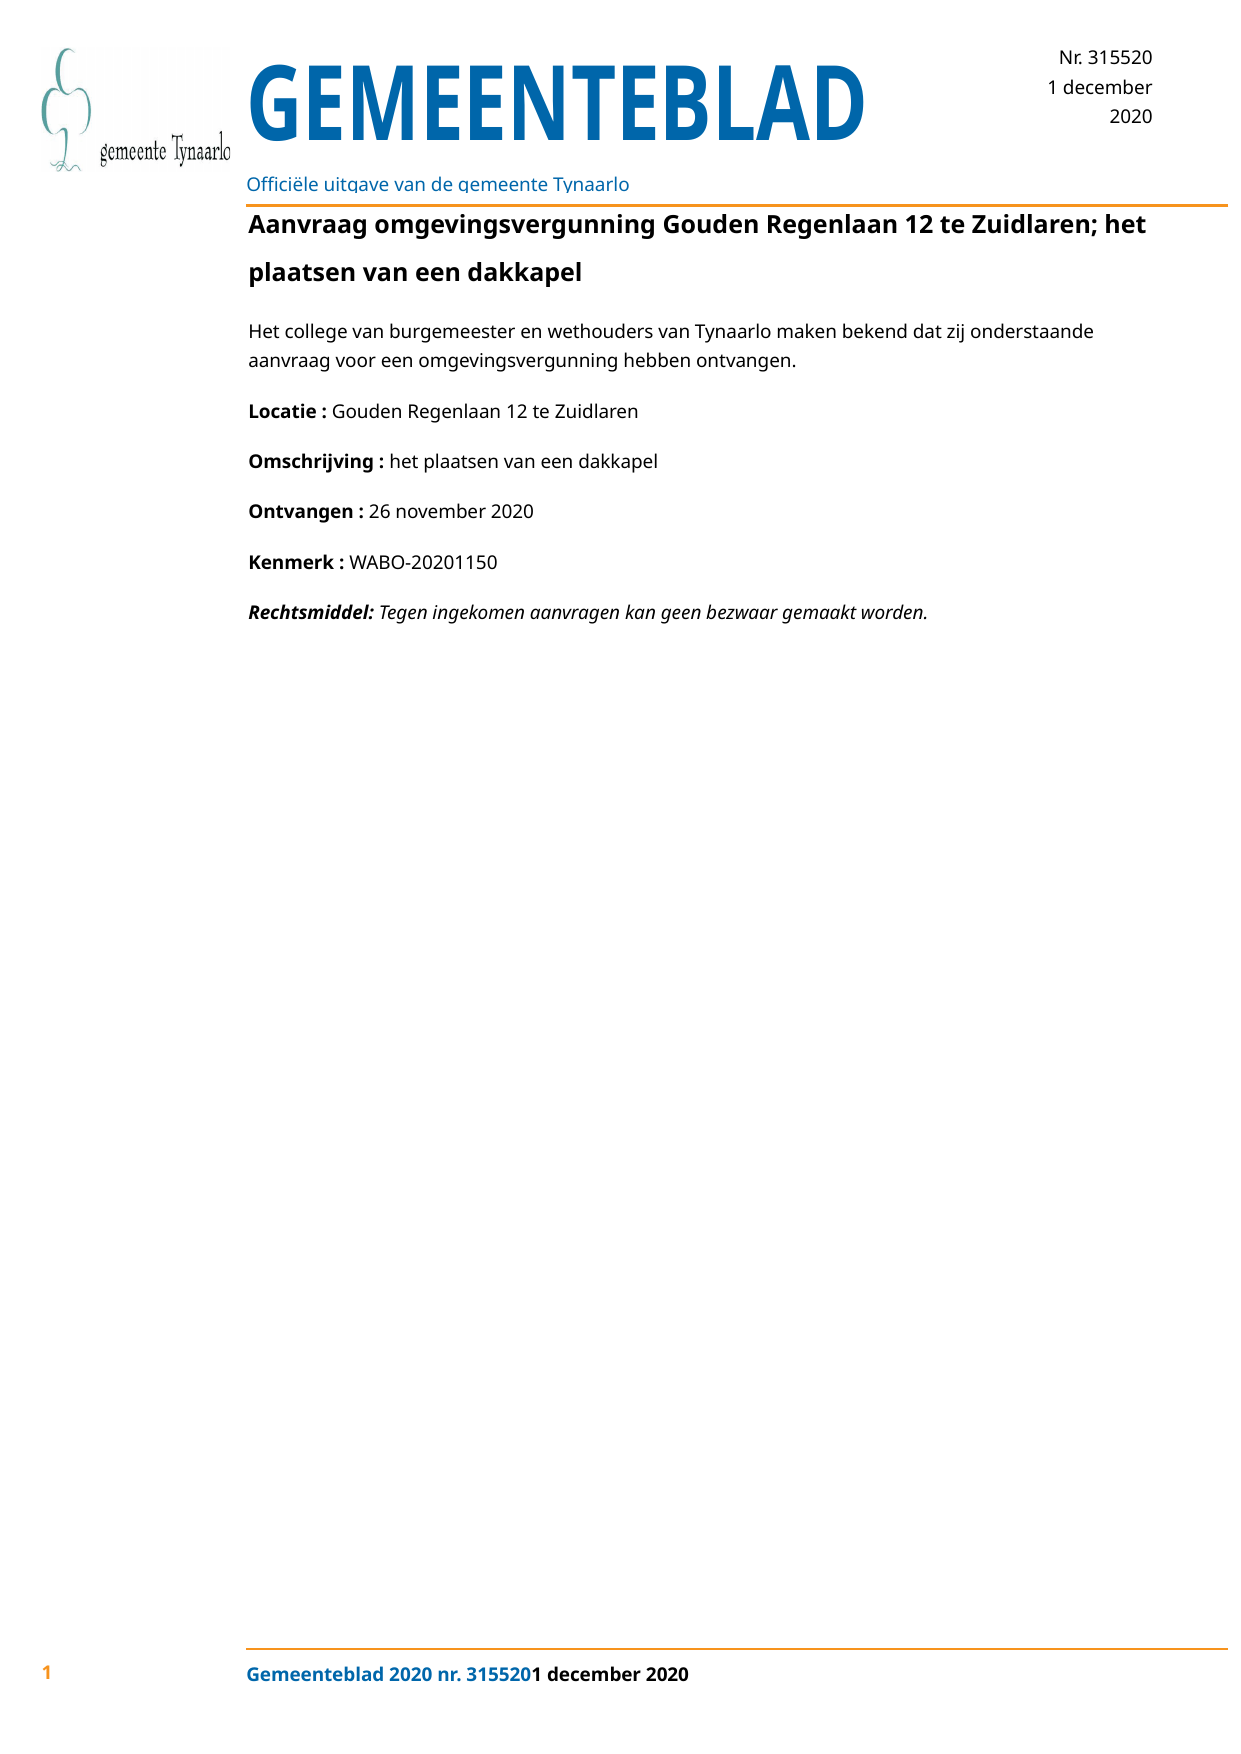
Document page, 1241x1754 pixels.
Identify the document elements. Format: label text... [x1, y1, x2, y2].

text Het college van burgemeester en wethouders van Tynaarlo maken bekend dat zij onderstaande aanvraag voor een omgevingsvergunning hebben ontvangen. [248, 318, 1152, 373]
picture [41, 47, 231, 172]
text Omschrijving : het plaatsen van een dakkapel [248, 448, 1152, 474]
text Rechtsmiddel: Tegen ingekomen aanvragen kan geen bezwaar gemaakt worden. [248, 599, 1152, 625]
text Locatie : Gouden Regenlaan 12 te Zuidlaren [248, 398, 1152, 424]
text Ontvangen : 26 november 2020 [248, 499, 1152, 524]
text Aanvraag omgevingsvergunning Gouden Regenlaan 12 te Zuidlaren; het plaatsen van een dakkapel [248, 207, 1152, 288]
text Kenmerk : WABO-20201150 [248, 549, 1152, 575]
